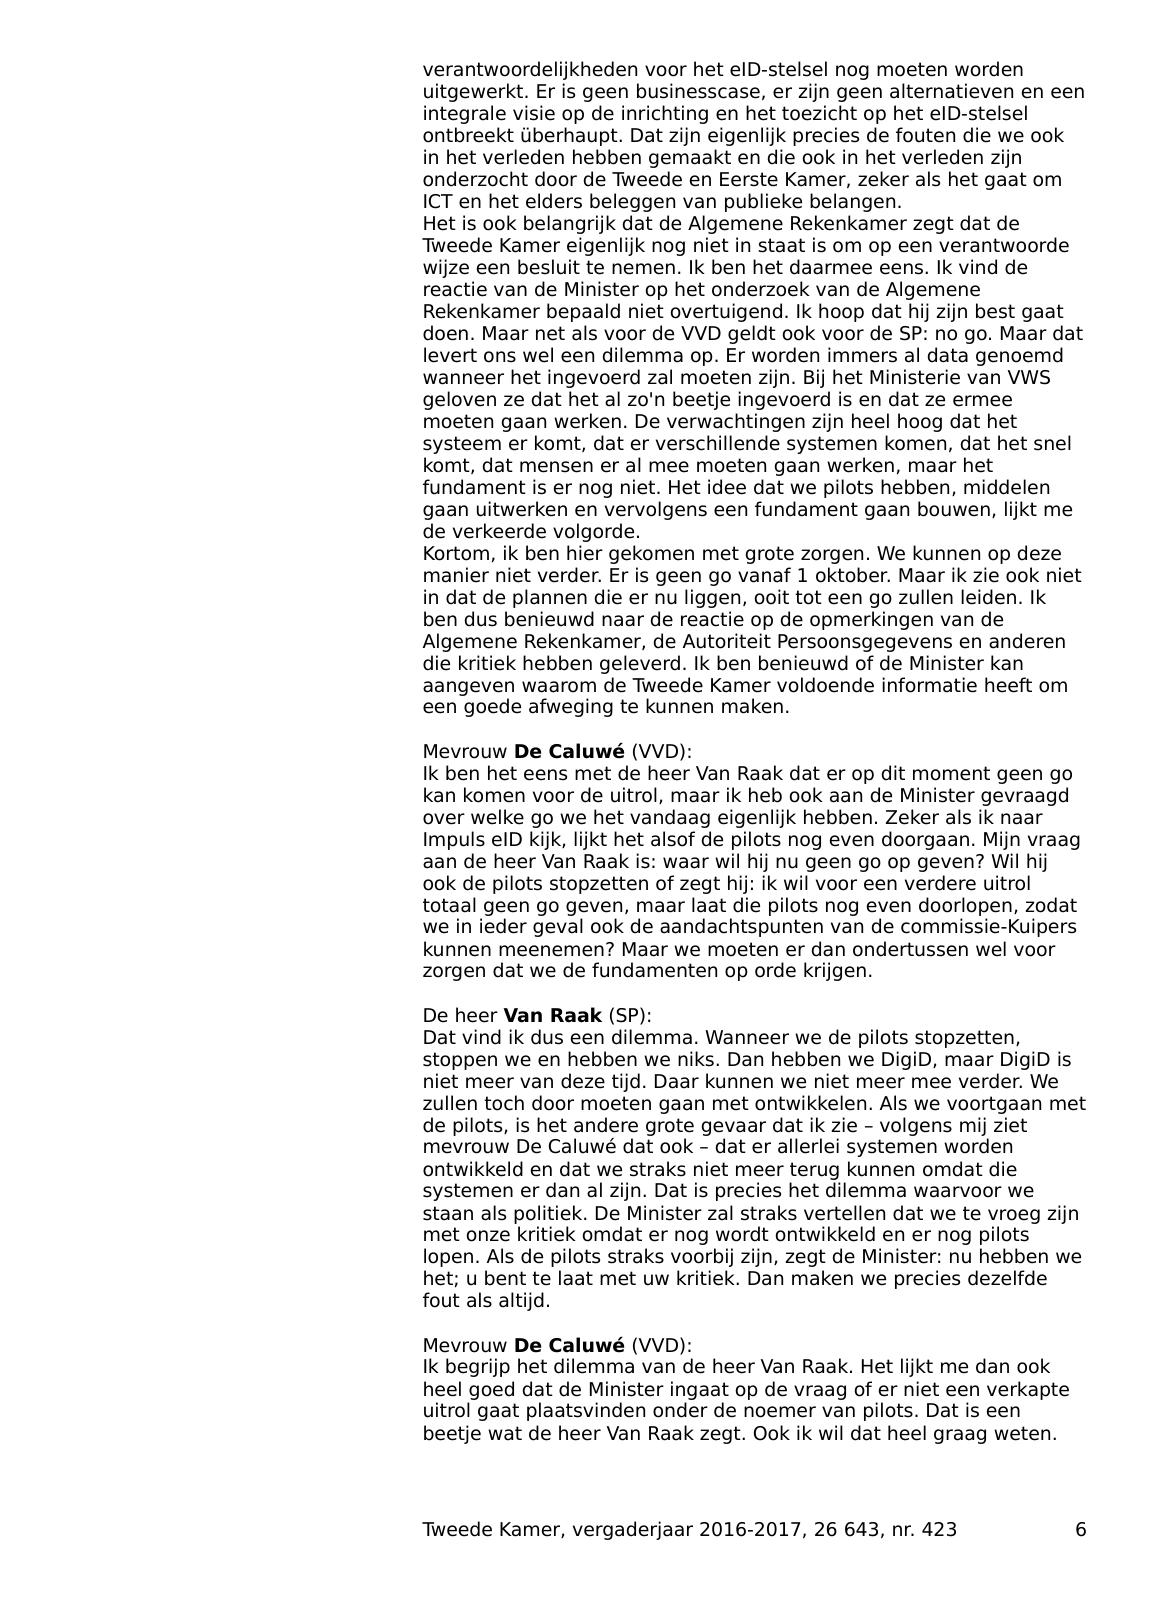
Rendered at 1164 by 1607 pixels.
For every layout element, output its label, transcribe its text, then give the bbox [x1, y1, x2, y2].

text Ik begrijp het dilemma van de heer Van Raak. Het lijkt me dan ook heel goed dat de Minister ingaat op de vraag of er niet een verkapte uitrol gaat plaatsvinden onder de noemer van pilots. Dat is een beetje wat de heer Van Raak zegt. Ook ik wil dat heel graag weten. [422, 1356, 1087, 1444]
text Dat vind ik dus een dilemma. Wanneer we de pilots stopzetten, stoppen we en hebben we niks. Dan hebben we DigiD, maar DigiD is niet meer van deze tijd. Daar kunnen we niet meer mee verder. We zullen toch door moeten gaan met ontwikkelen. Als we voortgaan met de pilots, is het andere grote gevaar dat ik zie – volgens mij ziet mevrouw De Caluwé dat ook – dat er allerlei systemen worden ontwikkeld en dat we straks niet meer terug kunnen omdat die systemen er dan al zijn. Dat is precies het dilemma waarvoor we staan als politiek. De Minister zal straks vertellen dat we te vroeg zijn met onze kritiek omdat er nog wordt ontwikkeld en er nog pilots lopen. Als de pilots straks voorbij zijn, zegt de Minister: nu hebben we het; u bent te laat met uw kritiek. Dan maken we precies dezelfde fout als altijd. [422, 1027, 1087, 1312]
text Mevrouw De Caluwé (VVD): [422, 741, 1087, 763]
text Mevrouw De Caluwé (VVD): [422, 1334, 1087, 1356]
text De heer Van Raak (SP): [422, 1004, 1087, 1027]
text Ik ben het eens met de heer Van Raak dat er op dit moment geen go kan komen voor de uitrol, maar ik heb ook aan de Minister gevraagd over welke go we het vandaag eigenlijk hebben. Zeker als ik naar Impuls eID kijk, lijkt het alsof de pilots nog even doorgaan. Mijn vraag aan de heer Van Raak is: waar wil hij nu geen go op geven? Wil hij ook de pilots stopzetten of zegt hij: ik wil voor een verdere uitrol totaal geen go geven, maar laat die pilots nog even doorlopen, zodat we in ieder geval ook de aandachtspunten van de commissie-Kuipers kunnen meenemen? Maar we moeten er dan ondertussen wel voor zorgen dat we de fundamenten op orde krijgen. [422, 763, 1087, 982]
text Kortom, ik ben hier gekomen met grote zorgen. We kunnen op deze manier niet verder. Er is geen go vanaf 1 oktober. Maar ik zie ook niet in dat de plannen die er nu liggen, ooit tot een go zullen leiden. Ik ben dus benieuwd naar de reactie op de opmerkingen van de Algemene Rekenkamer, de Autoriteit Persoonsgegevens en anderen die kritiek hebben geleverd. Ik ben benieuwd of de Minister kan aangeven waarom de Tweede Kamer voldoende informatie heeft om een goede afweging te kunnen maken. [422, 543, 1087, 718]
text verantwoordelijkheden voor het eID-stelsel nog moeten worden uitgewerkt. Er is geen businesscase, er zijn geen alternatieven en een integrale visie op de inrichting en het toezicht op het eID-stelsel ontbreekt überhaupt. Dat zijn eigenlijk precies de fouten die we ook in het verleden hebben gemaakt en die ook in het verleden zijn onderzocht door de Tweede en Eerste Kamer, zeker als het gaat om ICT en het elders beleggen van publieke belangen. [422, 59, 1087, 213]
text Het is ook belangrijk dat de Algemene Rekenkamer zegt dat de Tweede Kamer eigenlijk nog niet in staat is om op een verantwoorde wijze een besluit te nemen. Ik ben het daarmee eens. Ik vind de reactie van de Minister op het onderzoek van de Algemene Rekenkamer bepaald niet overtuigend. Ik hoop dat hij zijn best gaat doen. Maar net als voor de VVD geldt ook voor de SP: no go. Maar dat levert ons wel een dilemma op. Er worden immers al data genoemd wanneer het ingevoerd zal moeten zijn. Bij het Ministerie van VWS geloven ze dat het al zo'n beetje ingevoerd is en dat ze ermee moeten gaan werken. De verwachtingen zijn heel hoog dat het systeem er komt, dat er verschillende systemen komen, dat het snel komt, dat mensen er al mee moeten gaan werken, maar het fundament is er nog niet. Het idee dat we pilots hebben, middelen gaan uitwerken en vervolgens een fundament gaan bouwen, lijkt me de verkeerde volgorde. [422, 213, 1087, 543]
